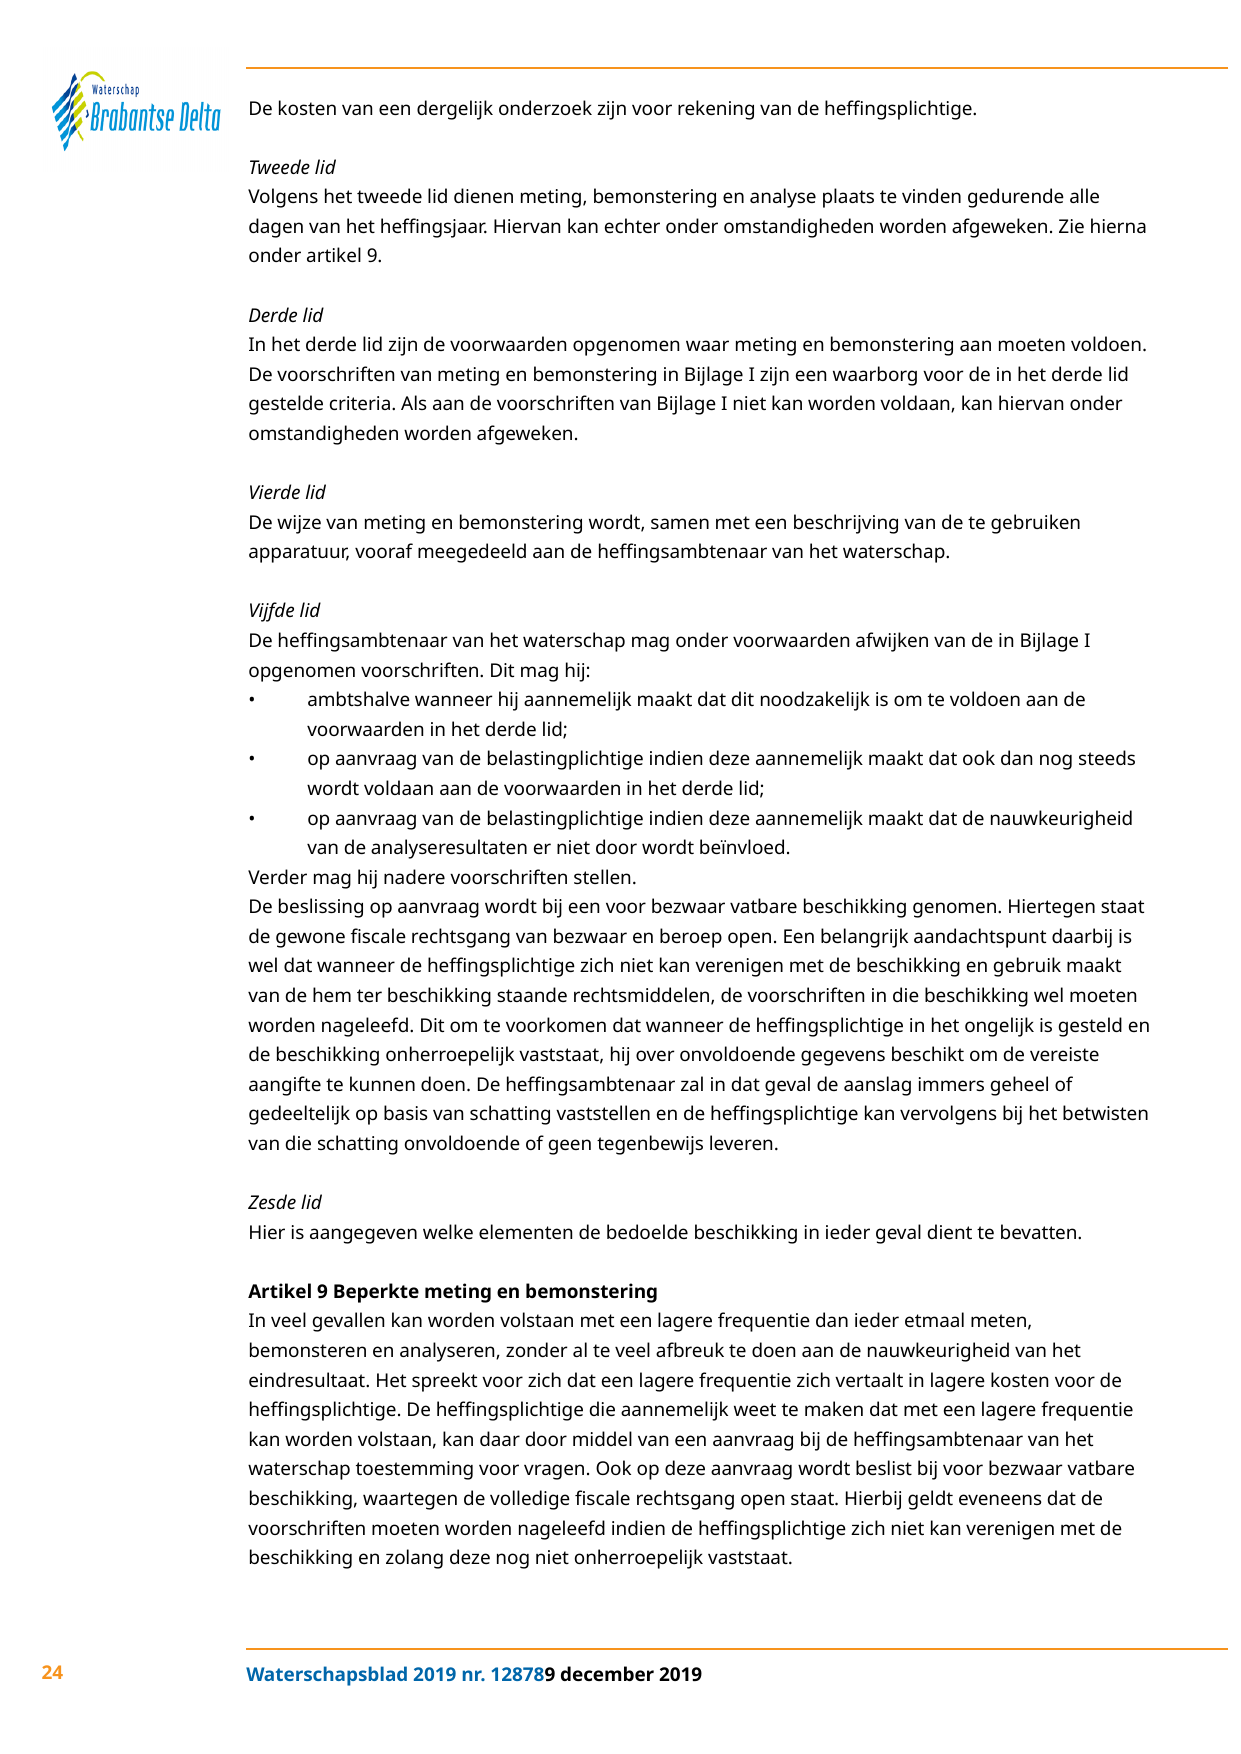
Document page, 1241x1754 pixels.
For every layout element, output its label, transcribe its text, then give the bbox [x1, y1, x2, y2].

text De kosten van een dergelijk onderzoek zijn voor rekening van de heffingsplichtige. [248, 95, 1152, 121]
text De beslissing op aanvraag wordt bij een voor bezwaar vatbare beschikking genomen. Hiertegen staat de gewone fiscale rechtsgang van bezwaar en beroep open. Een belangrijk aandachtspunt daarbij is wel dat wanneer de heffingsplichtige zich niet kan verenigen met de beschikking en gebruik maakt van de hem ter beschikking staande rechtsmiddelen, de voorschriften in die beschikking wel moeten worden nageleefd. Dit om te voorkomen dat wanneer de heffingsplichtige in het ongelijk is gesteld en de beschikking onherroepelijk vaststaat, hij over onvoldoende gegevens beschikt om de vereiste aangifte te kunnen doen. De heffingsambtenaar zal in dat geval de aanslag immers geheel of gedeeltelijk op basis van schatting vaststellen en de heffingsplichtige kan vervolgens bij het betwisten van die schatting onvoldoende of geen tegenbewijs leveren. [248, 893, 1152, 1156]
text Artikel 9 Beperkte meting en bemonstering [248, 1278, 1152, 1304]
text De heffingsambtenaar van het waterschap mag onder voorwaarden afwijken van de in Bijlage I opgenomen voorschriften. Dit mag hij: [248, 627, 1152, 683]
text Derde lid [248, 302, 1152, 328]
text Tweede lid [248, 154, 1152, 180]
text Vierde lid [248, 479, 1152, 505]
text De wijze van meting en bemonstering wordt, samen met een beschrijving van de te gebruiken apparatuur, vooraf meegedeeld aan de heffingsambtenaar van het waterschap. [248, 509, 1152, 564]
list op aanvraag van de belastingplichtige indien deze aannemelijk maakt dat ook dan nog steeds wordt voldaan aan de voorwaarden in het derde lid; [248, 746, 1152, 801]
text In veel gevallen kan worden volstaan met een lagere frequentie dan ieder etmaal meten, bemonsteren en analyseren, zonder al te veel afbreuk te doen aan de nauwkeurigheid van het eindresultaat. Het spreekt voor zich dat een lagere frequentie zich vertaalt in lagere kosten voor de heffingsplichtige. De heffingsplichtige die aannemelijk weet te maken dat met een lagere frequentie kan worden volstaan, kan daar door middel van een aanvraag bij de heffingsambtenaar van het waterschap toestemming voor vragen. Ook op deze aanvraag wordt beslist bij voor bezwaar vatbare beschikking, waartegen de volledige fiscale rechtsgang open staat. Hierbij geldt eveneens dat de voorschriften moeten worden nageleefd indien de heffingsplichtige zich niet kan verenigen met de beschikking en zolang deze nog niet onherroepelijk vaststaat. [248, 1308, 1152, 1570]
list ambtshalve wanneer hij aannemelijk maakt dat dit noodzakelijk is om te voldoen aan de voorwaarden in het derde lid; [248, 686, 1152, 742]
text Hier is aangegeven welke elementen de bedoelde beschikking in ieder geval dient te bevatten. [248, 1219, 1152, 1245]
list op aanvraag van de belastingplichtige indien deze aannemelijk maakt dat de nauwkeurigheid van de analyseresultaten er niet door wordt beïnvloed. [248, 805, 1152, 860]
text Vijfde lid [248, 598, 1152, 623]
text Zesde lid [248, 1189, 1152, 1215]
text Volgens het tweede lid dienen meting, bemonstering en analyse plaats te vinden gedurende alle dagen van het heffingsjaar. Hiervan kan echter onder omstandigheden worden afgeweken. Zie hierna onder artikel 9. [248, 183, 1152, 268]
text In het derde lid zijn de voorwaarden opgenomen waar meting en bemonstering aan moeten voldoen. De voorschriften van meting en bemonstering in Bijlage I zijn een waarborg voor de in het derde lid gestelde criteria. Als aan de voorschriften van Bijlage I niet kan worden voldaan, kan hiervan onder omstandigheden worden afgeweken. [248, 331, 1152, 446]
picture [41, 47, 231, 172]
text Verder mag hij nadere voorschriften stellen. [248, 864, 1152, 890]
